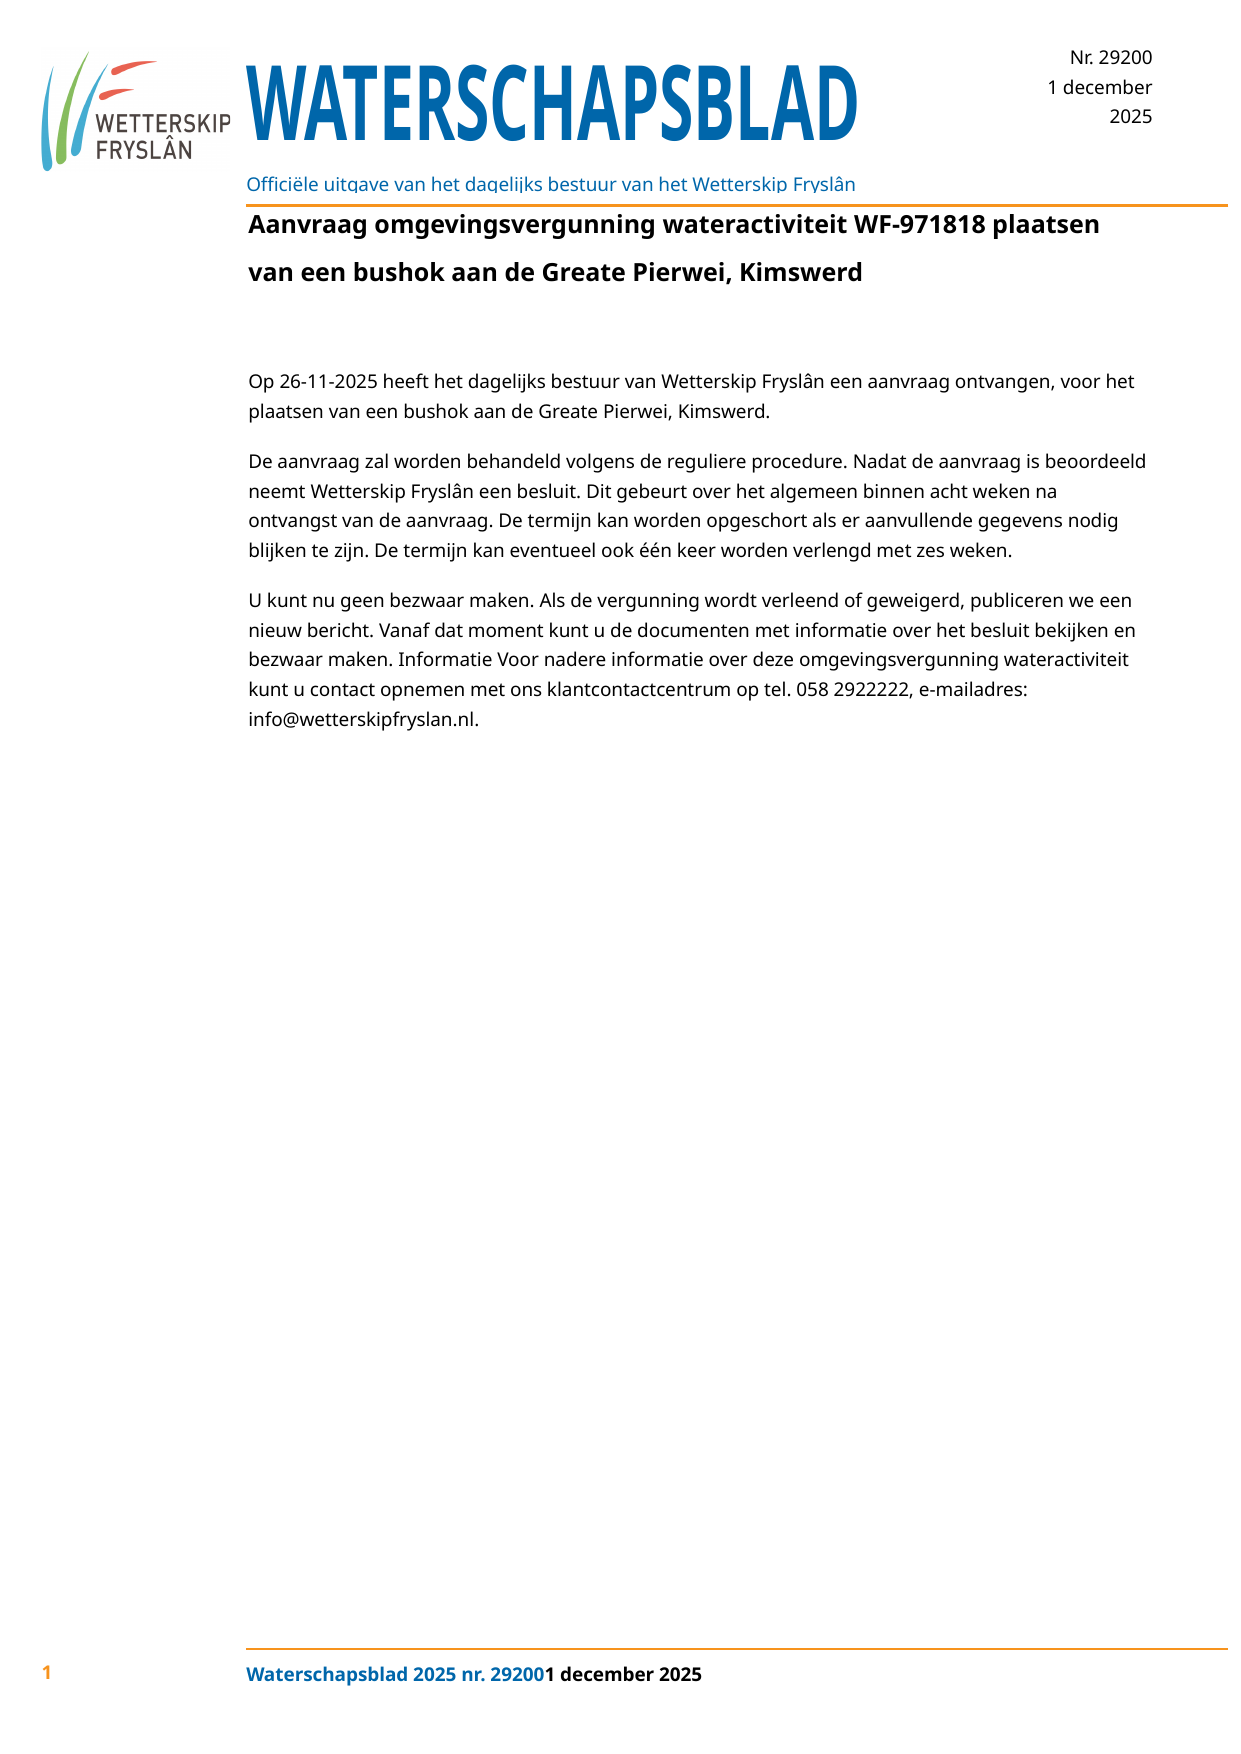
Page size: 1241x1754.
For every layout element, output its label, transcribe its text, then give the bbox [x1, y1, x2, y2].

text U kunt nu geen bezwaar maken. Als de vergunning wordt verleend of geweigerd, publiceren we een nieuw bericht. Vanaf dat moment kunt u de documenten met informatie over het besluit bekijken en bezwaar maken. Informatie Voor nadere informatie over deze omgevingsvergunning wateractiviteit kunt u contact opnemen met ons klantcontactcentrum op tel. 058 2922222, e-mailadres: info@wetterskipfryslan.nl. [248, 587, 1152, 732]
picture [41, 47, 231, 172]
text De aanvraag zal worden behandeld volgens de reguliere procedure. Nadat de aanvraag is beoordeeld neemt Wetterskip Fryslân een besluit. Dit gebeurt over het algemeen binnen acht weken na ontvangst van de aanvraag. De termijn kan worden opgeschort als er aanvullende gegevens nodig blijken te zijn. De termijn kan eventueel ook één keer worden verlengd met zes weken. [248, 448, 1152, 563]
text Aanvraag omgevingsvergunning wateractiviteit WF-971818 plaatsen van een bushok aan de Greate Pierwei, Kimswerd [248, 207, 1152, 288]
text Op 26-11-2025 heeft het dagelijks bestuur van Wetterskip Fryslân een aanvraag ontvangen, voor het plaatsen van een bushok aan de Greate Pierwei, Kimswerd. [248, 368, 1152, 424]
